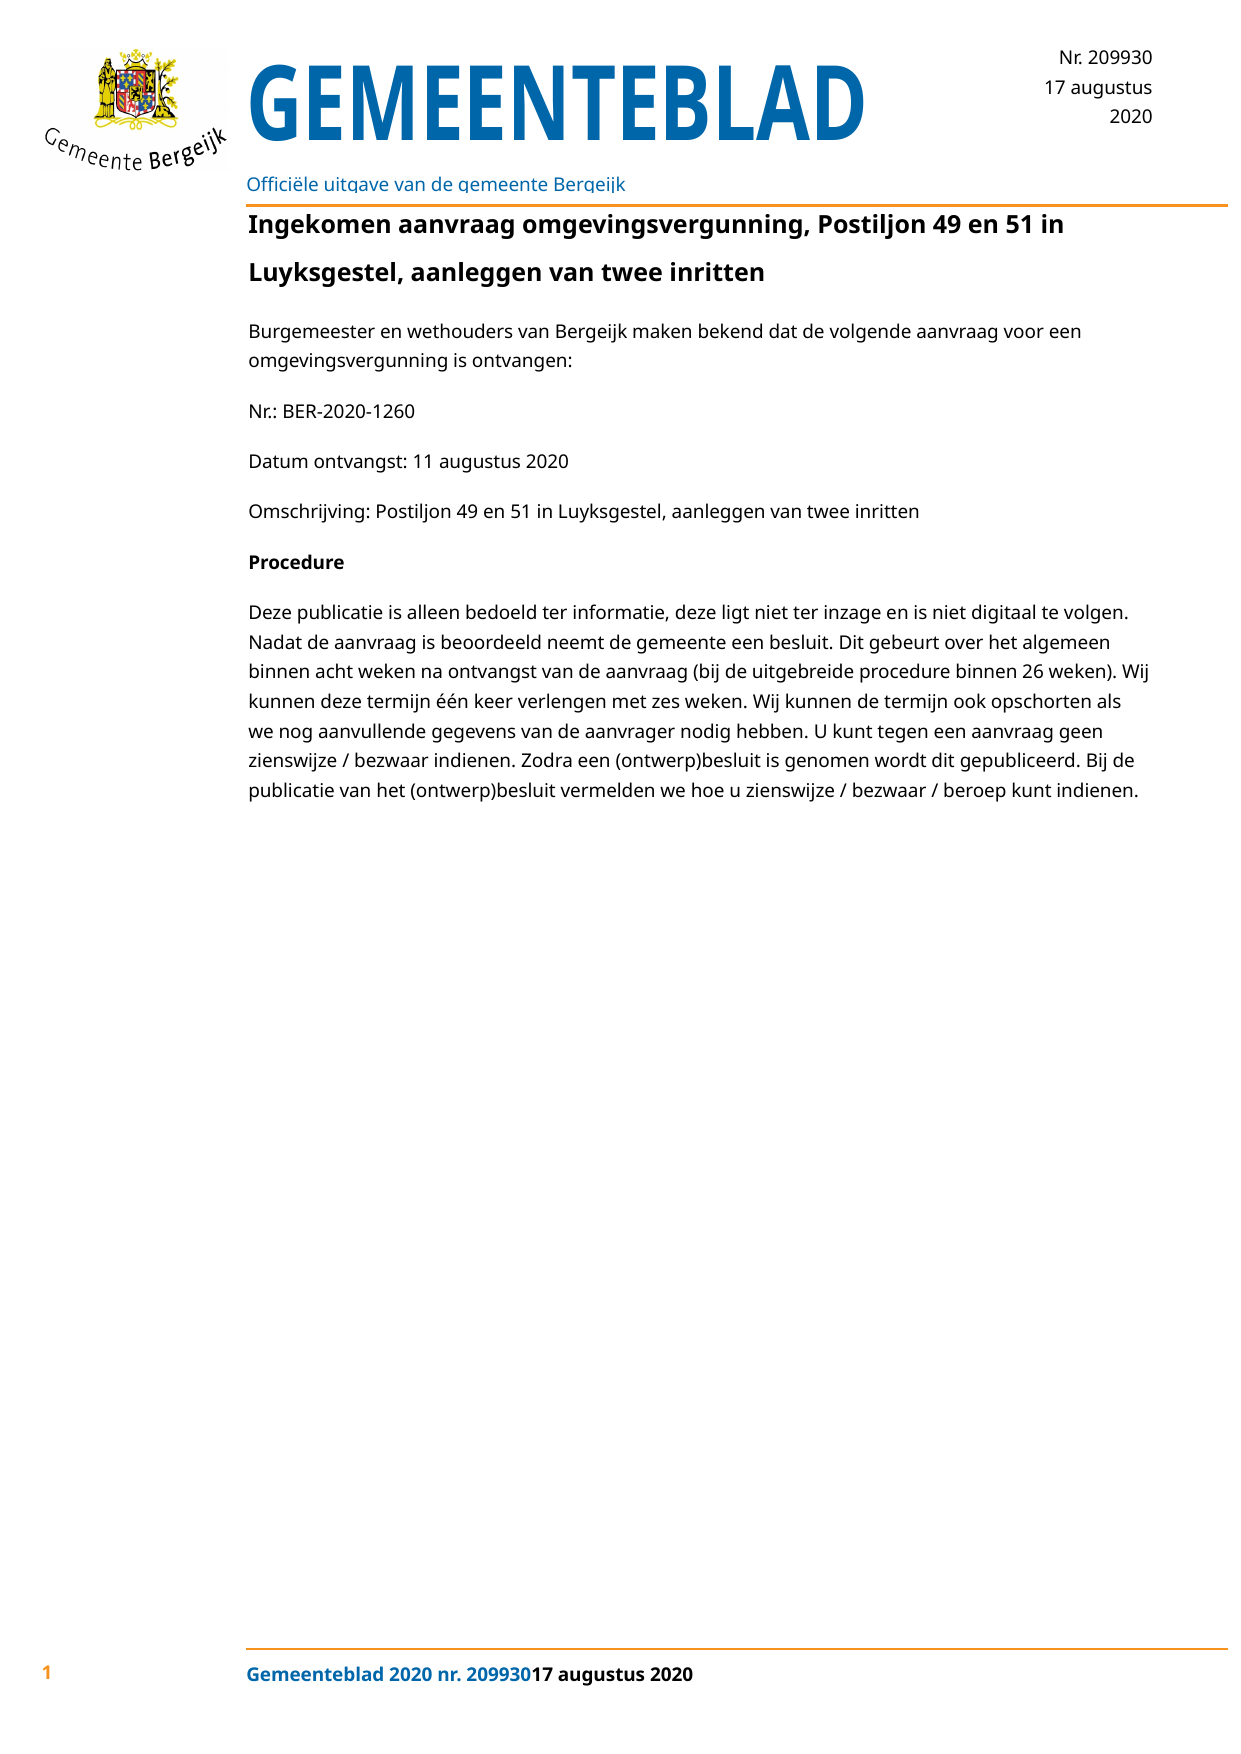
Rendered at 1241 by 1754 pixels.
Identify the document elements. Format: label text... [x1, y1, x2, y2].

text Ingekomen aanvraag omgevingsvergunning, Postiljon 49 en 51 in Luyksgestel, aanleggen van twee inritten [248, 207, 1152, 288]
text Datum ontvangst: 11 augustus 2020 [248, 448, 1152, 474]
text Burgemeester en wethouders van Bergeijk maken bekend dat de volgende aanvraag voor een omgevingsvergunning is ontvangen: [248, 318, 1152, 373]
text Nr.: BER-2020-1260 [248, 398, 1152, 424]
text Procedure [248, 549, 1152, 575]
text Omschrijving: Postiljon 49 en 51 in Luyksgestel, aanleggen van twee inritten [248, 499, 1152, 524]
text Deze publicatie is alleen bedoeld ter informatie, deze ligt niet ter inzage en is niet digitaal te volgen. Nadat de aanvraag is beoordeeld neemt de gemeente een besluit. Dit gebeurt over het algemeen binnen acht weken na ontvangst van de aanvraag (bij de uitgebreide procedure binnen 26 weken). Wij kunnen deze termijn één keer verlengen met zes weken. Wij kunnen de termijn ook opschorten als we nog aanvullende gegevens van de aanvrager nodig hebben. U kunt tegen een aanvraag geen zienswijze / bezwaar indienen. Zodra een (ontwerp)besluit is genomen wordt dit gepubliceerd. Bij de publicatie van het (ontwerp)besluit vermelden we hoe u zienswijze / bezwaar / beroep kunt indienen. [248, 599, 1152, 803]
picture [41, 47, 231, 172]
